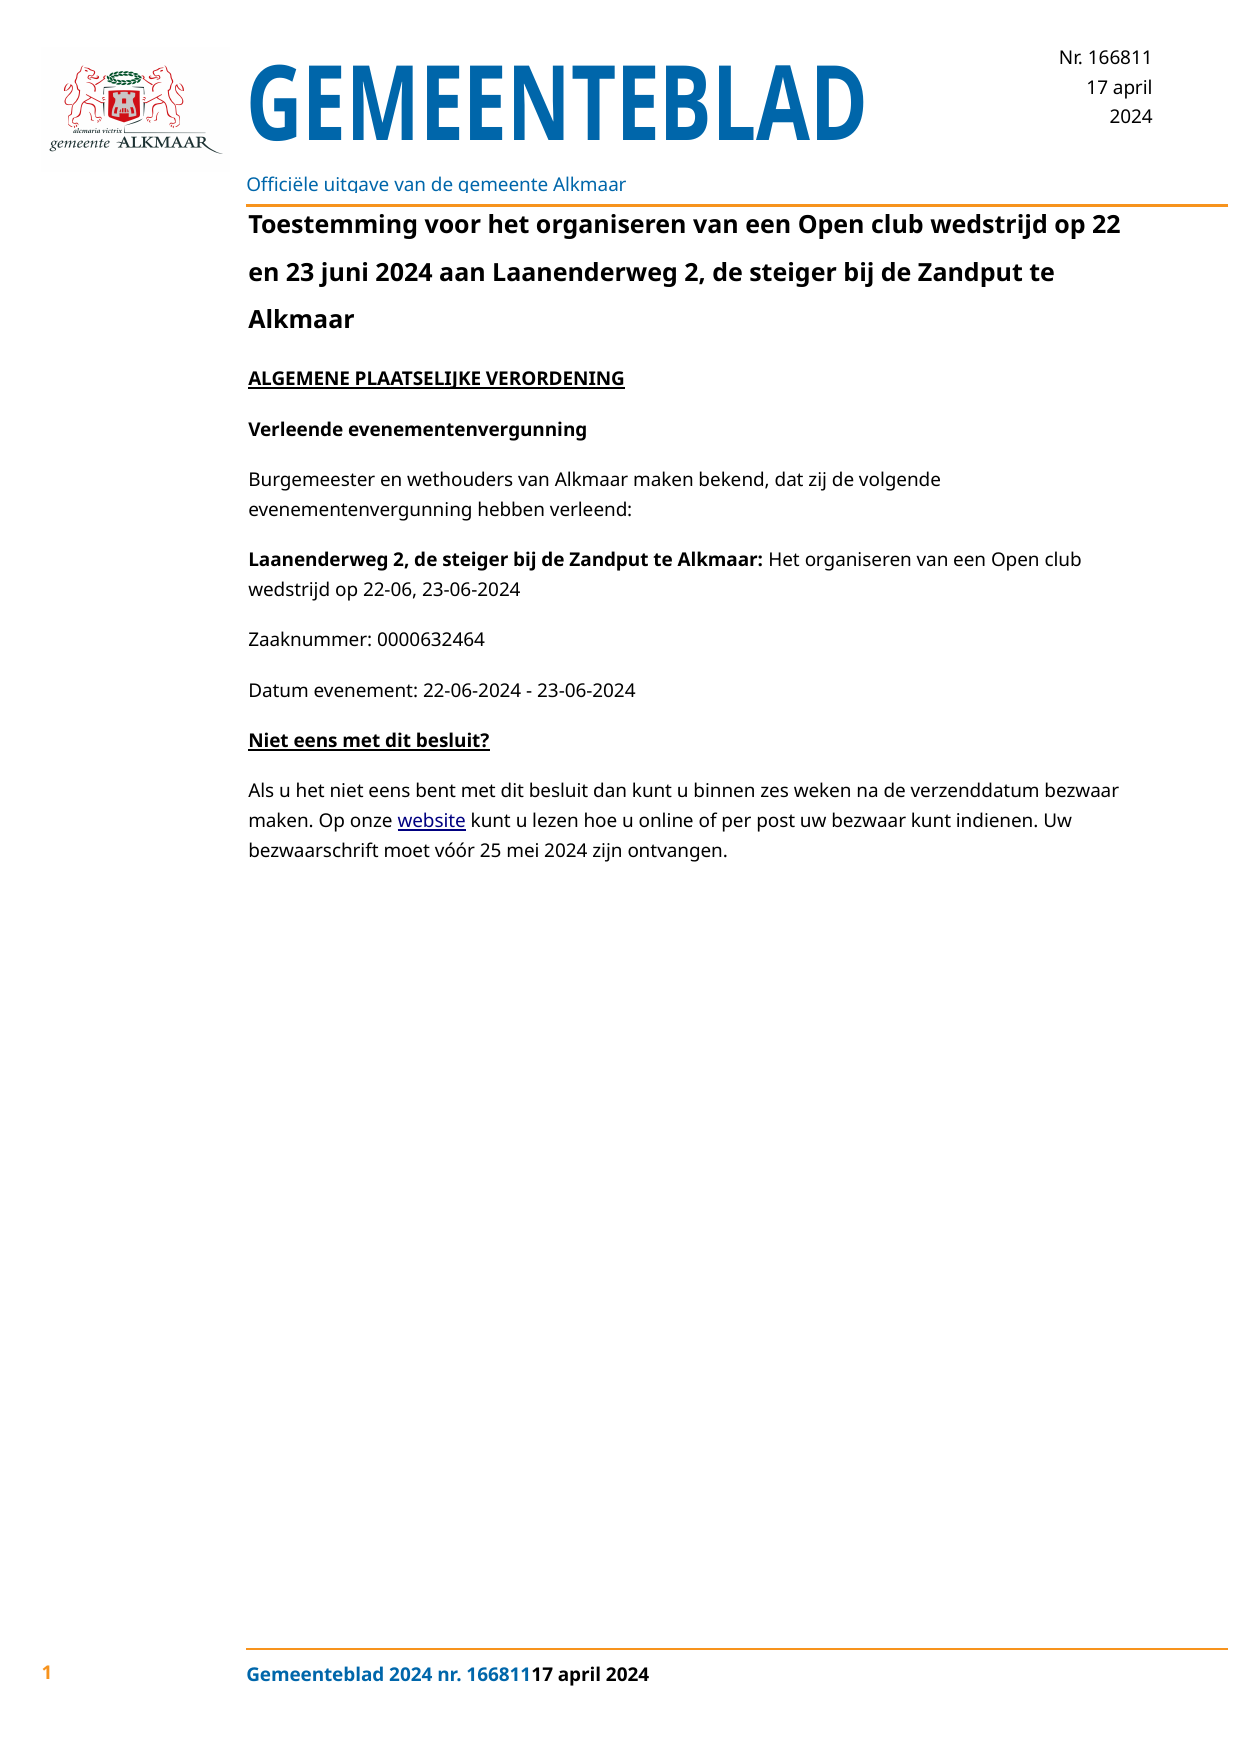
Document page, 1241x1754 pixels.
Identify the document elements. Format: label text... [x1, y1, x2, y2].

text Laanenderweg 2, de steiger bij de Zandput te Alkmaar: Het organiseren van een Open club wedstrijd op 22-06, 23-06-2024 [248, 546, 1152, 602]
picture [41, 47, 231, 172]
text ALGEMENE PLAATSELIJKE VERORDENING [248, 366, 1152, 391]
text Als u het niet eens bent met dit besluit dan kunt u binnen zes weken na de verzenddatum bezwaar maken. Op onze website kunt u lezen hoe u online of per post uw bezwaar kunt indienen. Uw bezwaarschrift moet vóór 25 mei 2024 zijn ontvangen. [248, 778, 1152, 862]
text Burgemeester en wethouders van Alkmaar maken bekend, dat zij de volgende evenementenvergunning hebben verleend: [248, 466, 1152, 522]
text Datum evenement: 22-06-2024 - 23-06-2024 [248, 677, 1152, 702]
text Niet eens met dit besluit? [248, 727, 1152, 753]
text Zaaknummer: 0000632464 [248, 626, 1152, 652]
text Verleende evenementenvergunning [248, 416, 1152, 442]
text Toestemming voor het organiseren van een Open club wedstrijd op 22 en 23 juni 2024 aan Laanenderweg 2, de steiger bij de Zandput te Alkmaar [248, 207, 1152, 336]
